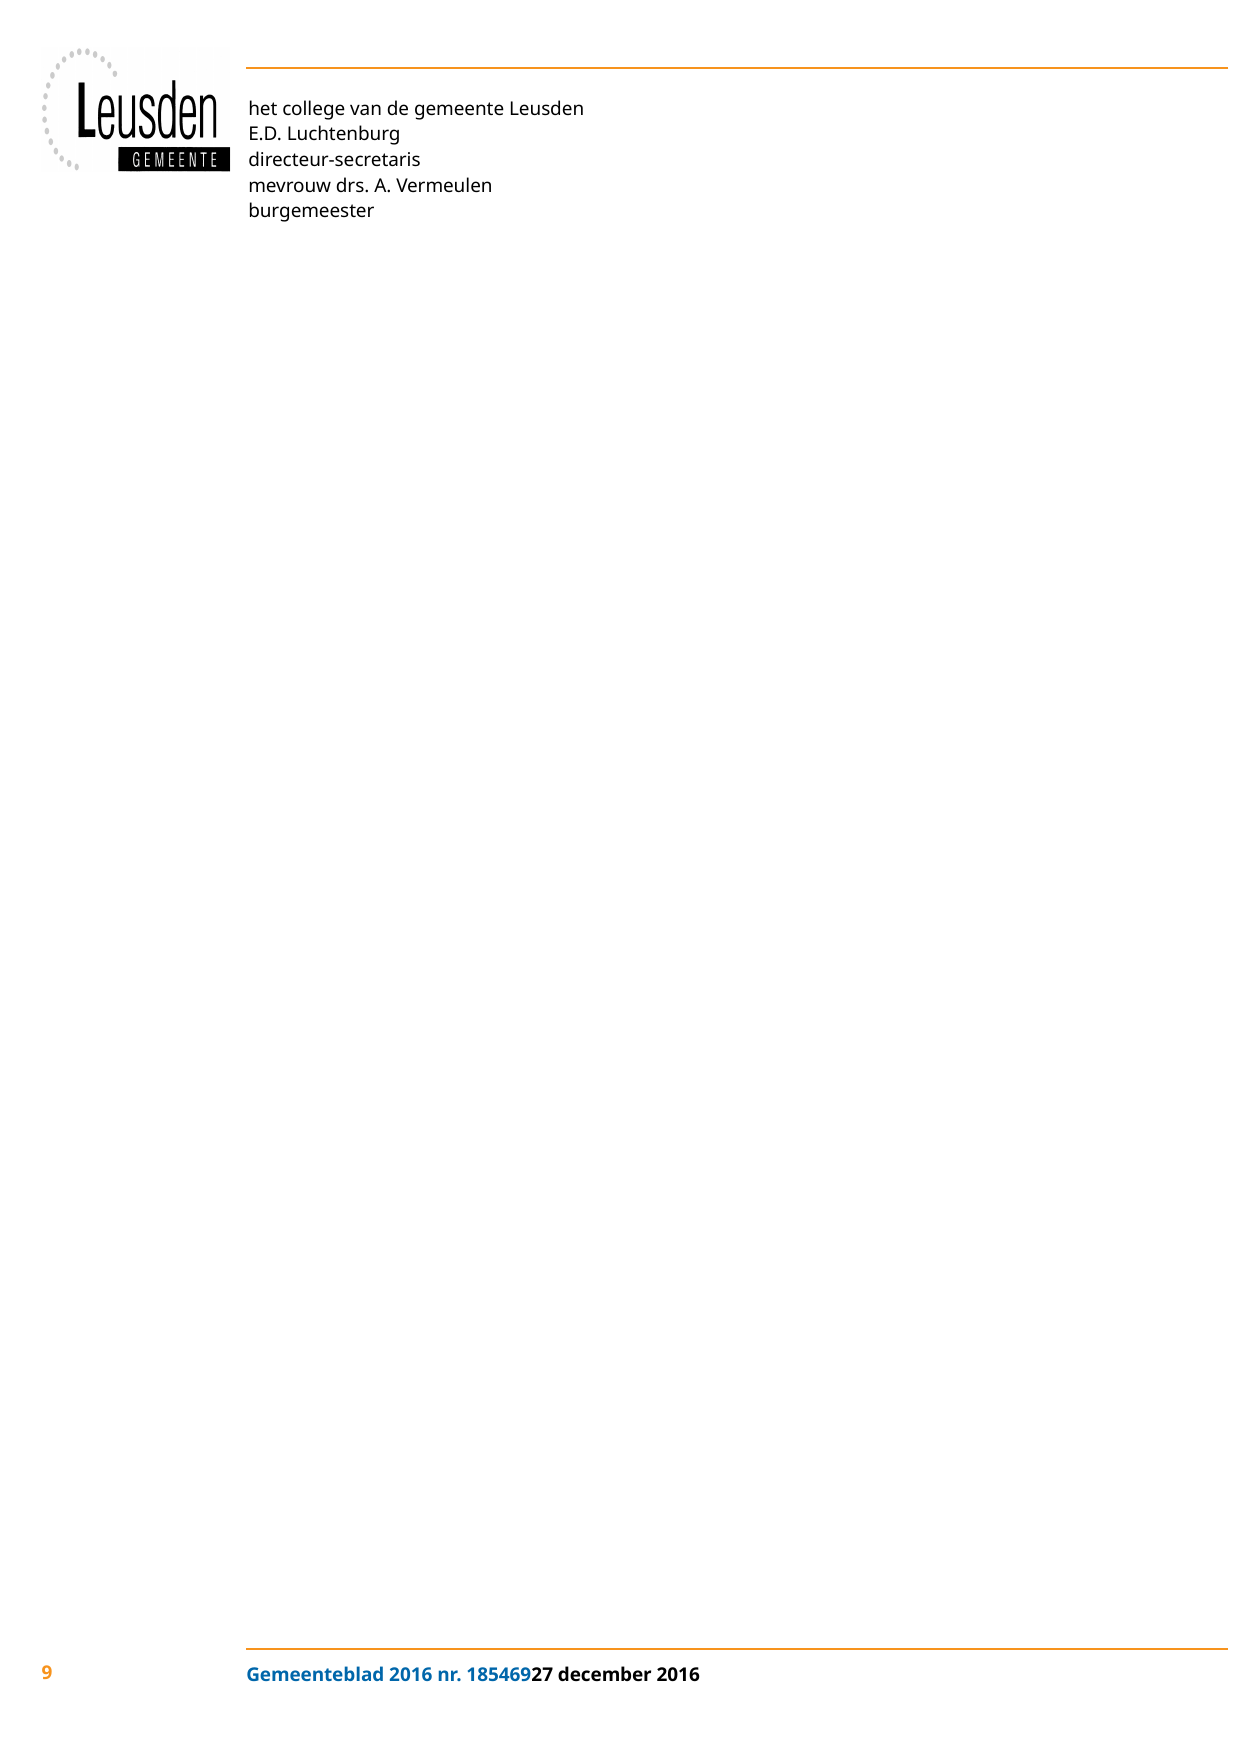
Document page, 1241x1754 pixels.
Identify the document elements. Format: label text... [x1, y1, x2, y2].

text het college van de gemeente Leusden [248, 95, 1152, 121]
text burgemeester [248, 198, 1152, 223]
text E.D. Luchtenburg [248, 121, 1152, 146]
picture [41, 47, 231, 172]
text directeur-secretaris [248, 146, 1152, 172]
text mevrouw drs. A. Vermeulen [248, 172, 1152, 198]
